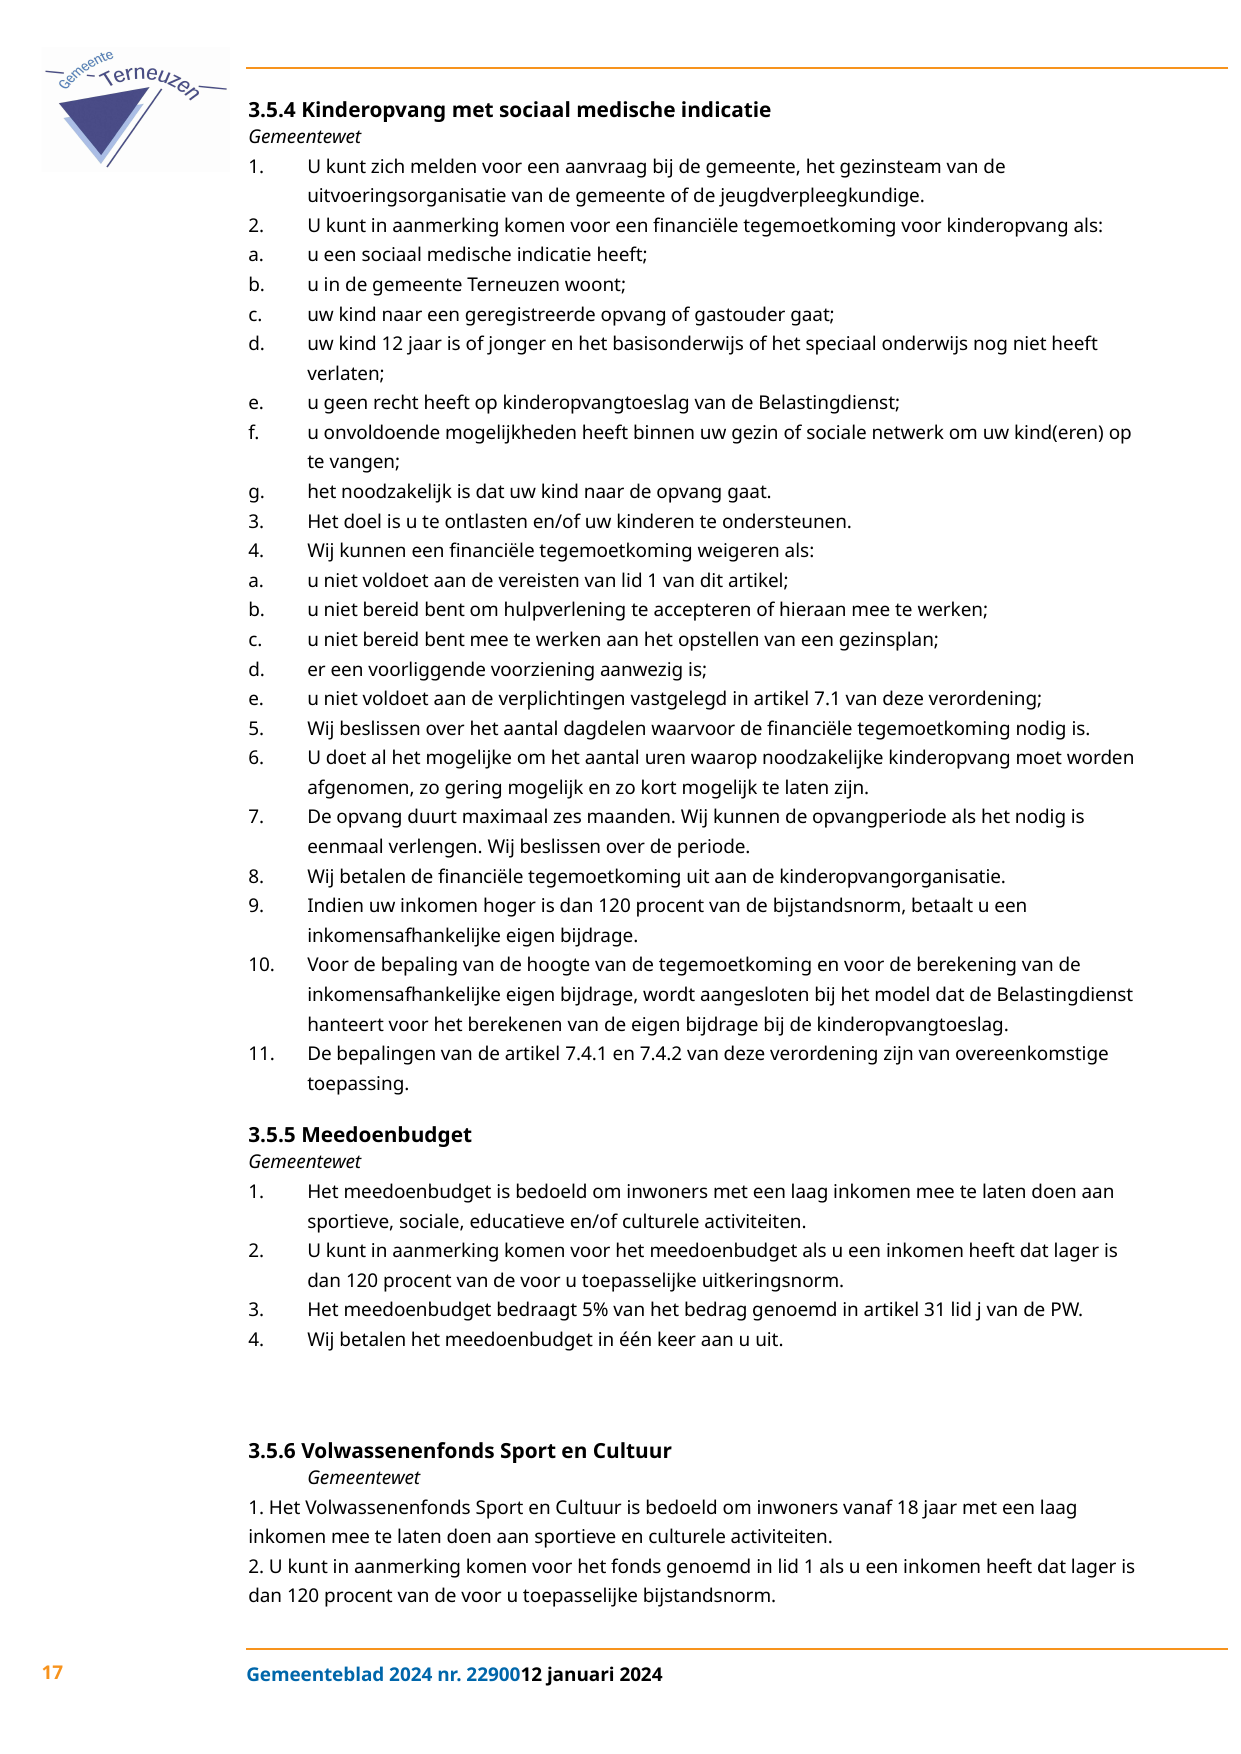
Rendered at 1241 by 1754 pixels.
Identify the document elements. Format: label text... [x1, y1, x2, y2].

list Wij betalen het meedoenbudget in één keer aan u uit. [248, 1326, 1152, 1352]
list Het doel is u te ontlasten en/of uw kinderen te ondersteunen. [248, 508, 1152, 533]
list U kunt in aanmerking komen voor een financiële tegemoetkoming voor kinderopvang als: [248, 212, 1152, 238]
list Het meedoenbudget bedraagt 5% van het bedrag genoemd in artikel 31 lid j van de PW. [248, 1297, 1152, 1322]
list U kunt in aanmerking komen voor het meedoenbudget als u een inkomen heeft dat lager is dan 120 procent van de voor u toepasselijke uitkeringsnorm. [248, 1237, 1152, 1293]
list De opvang duurt maximaal zes maanden. Wij kunnen de opvangperiode als het nodig is eenmaal verlengen. Wij beslissen over de periode. [248, 804, 1152, 859]
list u onvoldoende mogelijkheden heeft binnen uw gezin of sociale netwerk om uw kind(eren) op te vangen; [248, 419, 1152, 474]
list u niet bereid bent om hulpverlening te accepteren of hieraan mee te werken; [248, 597, 1152, 622]
list uw kind naar een geregistreerde opvang of gastouder gaat; [248, 301, 1152, 326]
text 1. Het Volwassenenfonds Sport en Cultuur is bedoeld om inwoners vanaf 18 jaar met een laag inkomen mee te laten doen aan sportieve en culturele activiteiten. [248, 1494, 1152, 1549]
list u een sociaal medische indicatie heeft; [248, 242, 1152, 267]
list u niet bereid bent mee te werken aan het opstellen van een gezinsplan; [248, 626, 1152, 652]
list Gemeentewet [248, 1464, 1152, 1490]
text 3.5.5 Meedoenbudget [248, 1120, 1152, 1149]
list U doet al het mogelijke om het aantal uren waarop noodzakelijke kinderopvang moet worden afgenomen, zo gering mogelijk en zo kort mogelijk te laten zijn. [248, 744, 1152, 800]
list Wij betalen de financiële tegemoetkoming uit aan de kinderopvangorganisatie. [248, 863, 1152, 888]
text 2. U kunt in aanmerking komen voor het fonds genoemd in lid 1 als u een inkomen heeft dat lager is dan 120 procent van de voor u toepasselijke bijstandsnorm. [248, 1553, 1152, 1608]
picture [41, 47, 231, 172]
list Indien uw inkomen hoger is dan 120 procent van de bijstandsnorm, betaalt u een inkomensafhankelijke eigen bijdrage. [248, 892, 1152, 948]
list Voor de bepaling van de hoogte van de tegemoetkoming en voor de berekening van de inkomensafhankelijke eigen bijdrage, wordt aangesloten bij het model dat de Belastingdienst hanteert voor het berekenen van de eigen bijdrage bij de kinderopvangtoeslag. [248, 952, 1152, 1036]
text Gemeentewet [248, 1149, 1152, 1174]
text Gemeentewet [248, 123, 1152, 149]
list Het meedoenbudget is bedoeld om inwoners met een laag inkomen mee te laten doen aan sportieve, sociale, educatieve en/of culturele activiteiten. [248, 1178, 1152, 1234]
list er een voorliggende voorziening aanwezig is; [248, 656, 1152, 681]
text 3.5.4 Kinderopvang met sociaal medische indicatie [248, 95, 1152, 123]
list u in de gemeente Terneuzen woont; [248, 271, 1152, 297]
list U kunt zich melden voor een aanvraag bij de gemeente, het gezinsteam van de uitvoeringsorganisatie van de gemeente of de jeugdverpleegkundige. [248, 153, 1152, 208]
list u niet voldoet aan de verplichtingen vastgelegd in artikel 7.1 van deze verordening; [248, 685, 1152, 711]
list Wij kunnen een financiële tegemoetkoming weigeren als: [248, 537, 1152, 563]
text 3.5.6 Volwassenenfonds Sport en Cultuur [248, 1436, 1152, 1464]
list u niet voldoet aan de vereisten van lid 1 van dit artikel; [248, 567, 1152, 593]
list Wij beslissen over het aantal dagdelen waarvoor de financiële tegemoetkoming nodig is. [248, 715, 1152, 741]
list De bepalingen van de artikel 7.4.1 en 7.4.2 van deze verordening zijn van overeenkomstige toepassing. [248, 1040, 1152, 1096]
list u geen recht heeft op kinderopvangtoeslag van de Belastingdienst; [248, 389, 1152, 415]
list uw kind 12 jaar is of jonger en het basisonderwijs of het speciaal onderwijs nog niet heeft verlaten; [248, 330, 1152, 386]
list het noodzakelijk is dat uw kind naar de opvang gaat. [248, 478, 1152, 504]
